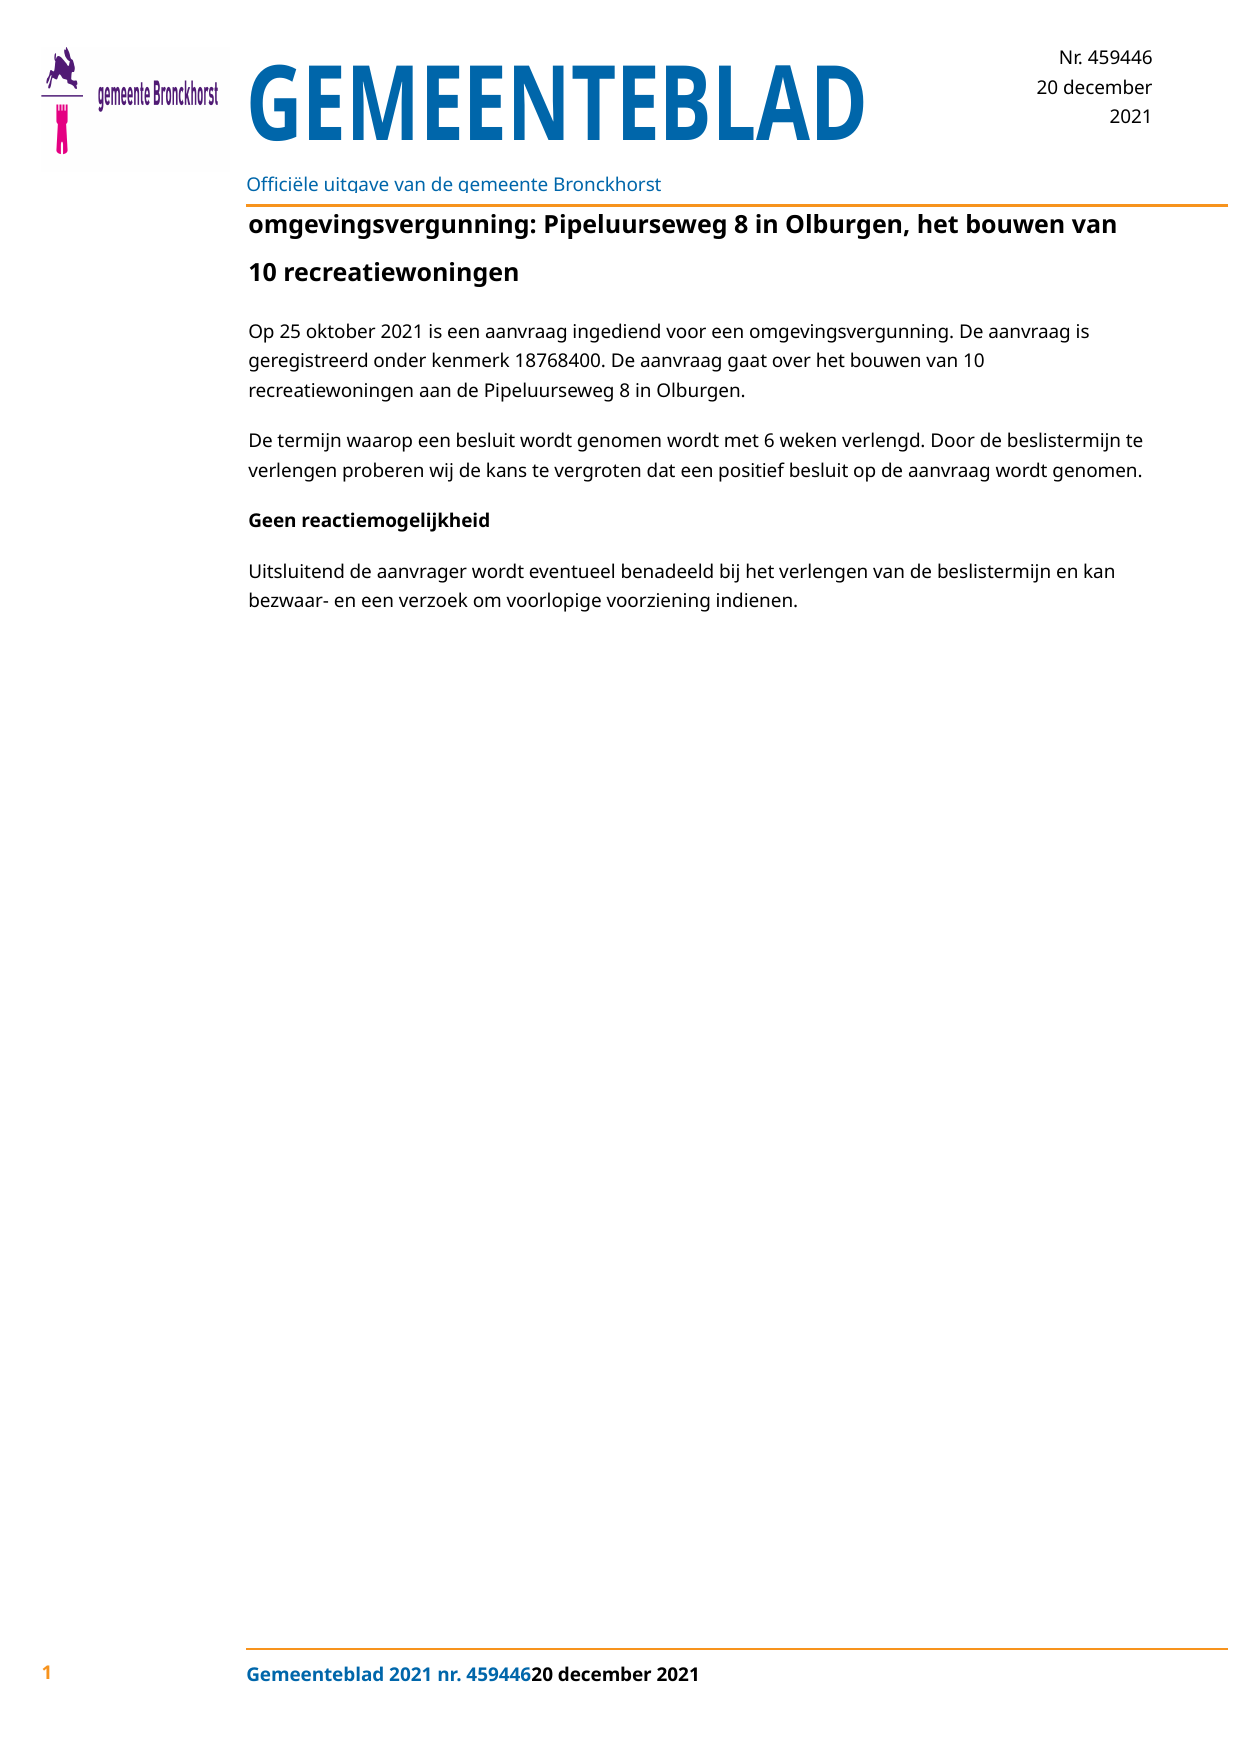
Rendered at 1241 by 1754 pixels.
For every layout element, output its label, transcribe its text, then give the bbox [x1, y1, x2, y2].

text Op 25 oktober 2021 is een aanvraag ingediend voor een omgevingsvergunning. De aanvraag is geregistreerd onder kenmerk 18768400. De aanvraag gaat over het bouwen van 10 recreatiewoningen aan de Pipeluurseweg 8 in Olburgen. [248, 318, 1152, 403]
text De termijn waarop een besluit wordt genomen wordt met 6 weken verlengd. Door de beslistermijn te verlengen proberen wij de kans te vergroten dat een positief besluit op de aanvraag wordt genomen. [248, 427, 1152, 483]
picture [41, 47, 231, 172]
text Geen reactiemogelijkheid [248, 507, 1152, 533]
text omgevingsvergunning: Pipeluurseweg 8 in Olburgen, het bouwen van 10 recreatiewoningen [248, 207, 1152, 288]
text Uitsluitend de aanvrager wordt eventueel benadeeld bij het verlengen van de beslistermijn en kan bezwaar- en een verzoek om voorlopige voorziening indienen. [248, 558, 1152, 613]
